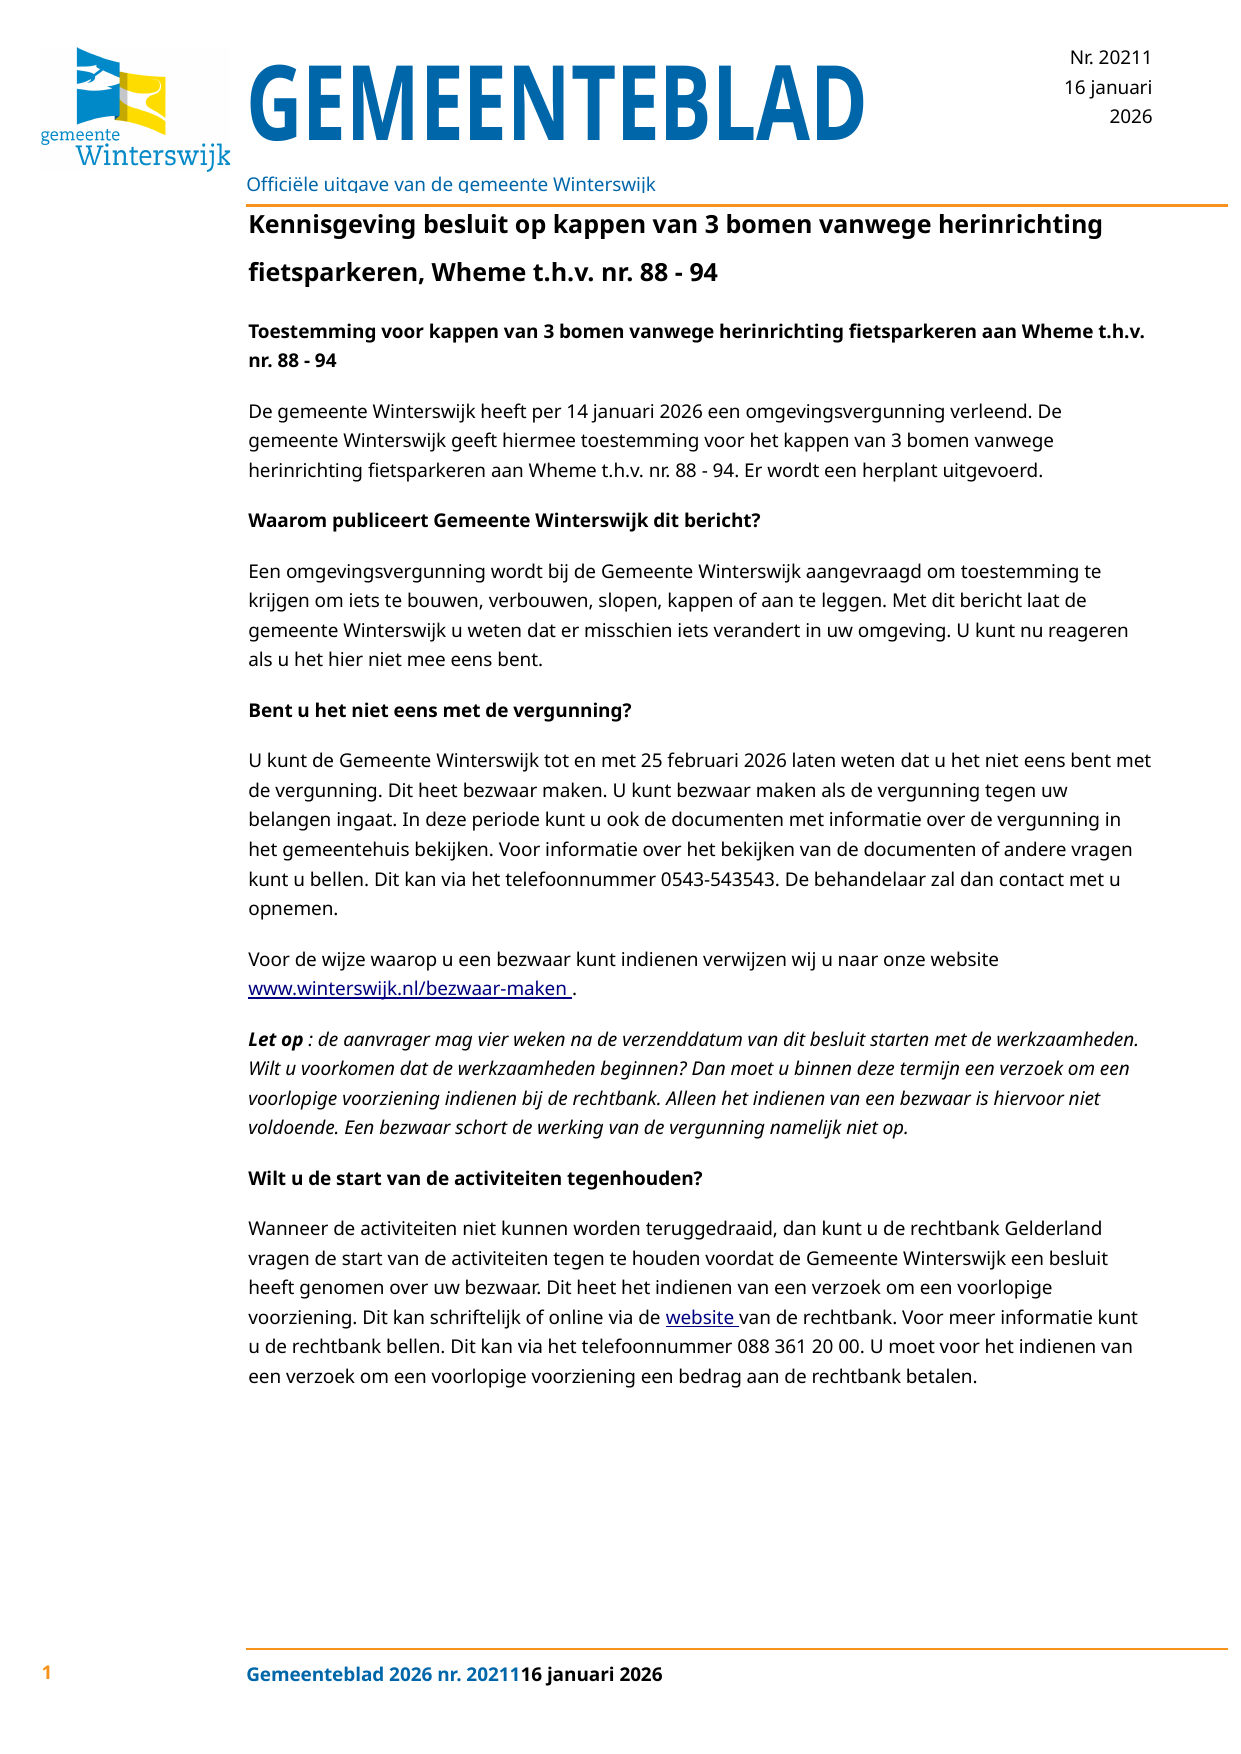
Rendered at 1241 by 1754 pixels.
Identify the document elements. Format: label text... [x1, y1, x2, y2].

picture [41, 47, 231, 172]
text Toestemming voor kappen van 3 bomen vanwege herinrichting fietsparkeren aan Wheme t.h.v. nr. 88 - 94 [248, 318, 1152, 373]
text U kunt de Gemeente Winterswijk tot en met 25 februari 2026 laten weten dat u het niet eens bent met de vergunning. Dit heet bezwaar maken. U kunt bezwaar maken als de vergunning tegen uw belangen ingaat. In deze periode kunt u ook de documenten met informatie over de vergunning in het gemeentehuis bekijken. Voor informatie over het bekijken van de documenten of andere vragen kunt u bellen. Dit kan via het telefoonnummer 0543-543543. De behandelaar zal dan contact met u opnemen. [248, 747, 1152, 921]
text De gemeente Winterswijk heeft per 14 januari 2026 een omgevingsvergunning verleend. De gemeente Winterswijk geeft hiermee toestemming voor het kappen van 3 bomen vanwege herinrichting fietsparkeren aan Wheme t.h.v. nr. 88 - 94. Er wordt een herplant uitgevoerd. [248, 398, 1152, 483]
text Kennisgeving besluit op kappen van 3 bomen vanwege herinrichting fietsparkeren, Wheme t.h.v. nr. 88 - 94 [248, 207, 1152, 288]
text Let op : de aanvrager mag vier weken na de verzenddatum van dit besluit starten met de werkzaamheden. Wilt u voorkomen dat de werkzaamheden beginnen? Dan moet u binnen deze termijn een verzoek om een voorlopige voorziening indienen bij de rechtbank. Alleen het indienen van een bezwaar is hiervoor niet voldoende. Een bezwaar schort de werking van de vergunning namelijk niet op. [248, 1026, 1152, 1140]
text Waarom publiceert Gemeente Winterswijk dit bericht? [248, 507, 1152, 533]
text Een omgevingsvergunning wordt bij de Gemeente Winterswijk aangevraagd om toestemming te krijgen om iets te bouwen, verbouwen, slopen, kappen of aan te leggen. Met dit bericht laat de gemeente Winterswijk u weten dat er misschien iets verandert in uw omgeving. U kunt nu reageren als u het hier niet mee eens bent. [248, 558, 1152, 672]
text Voor de wijze waarop u een bezwaar kunt indienen verwijzen wij u naar onze website www.winterswijk.nl/bezwaar-maken . [248, 946, 1152, 1001]
text Bent u het niet eens met de vergunning? [248, 697, 1152, 723]
picture [225, 153, 231, 162]
text Wilt u de start van de activiteiten tegenhouden? [248, 1165, 1152, 1191]
text Wanneer de activiteiten niet kunnen worden teruggedraaid, dan kunt u de rechtbank Gelderland vragen de start van de activiteiten tegen te houden voordat de Gemeente Winterswijk een besluit heeft genomen over uw bezwaar. Dit heet het indienen van een verzoek om een voorlopige voorziening. Dit kan schriftelijk of online via de website van de rechtbank. Voor meer informatie kunt u de rechtbank bellen. Dit kan via het telefoonnummer 088 361 20 00. U moet voor het indienen van een verzoek om een voorlopige voorziening een bedrag aan de rechtbank betalen. [248, 1215, 1152, 1389]
